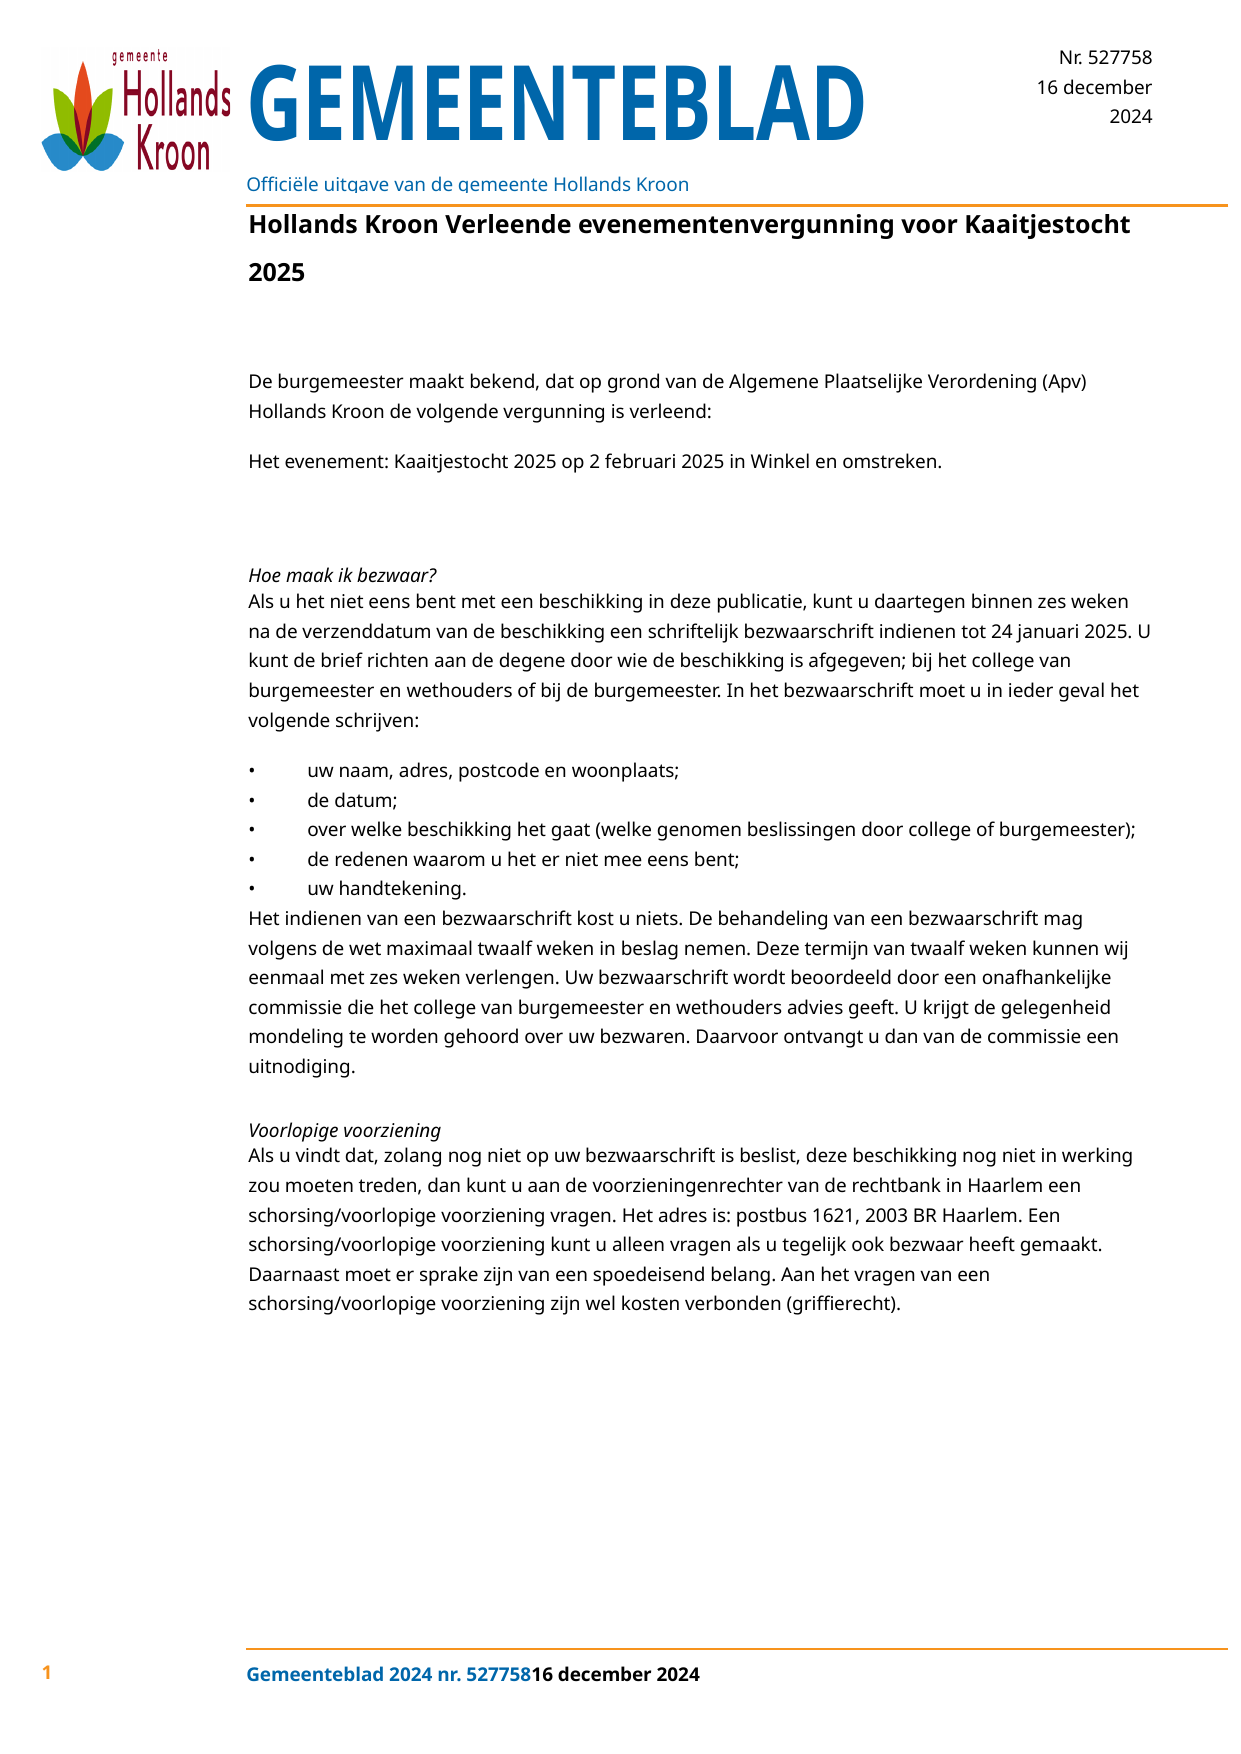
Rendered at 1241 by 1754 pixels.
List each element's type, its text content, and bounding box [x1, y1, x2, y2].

picture [41, 47, 231, 172]
text Voorlopige voorziening [248, 1117, 1152, 1143]
text Hoe maak ik bezwaar? [248, 563, 1152, 588]
text Het evenement: Kaaitjestocht 2025 op 2 februari 2025 in Winkel en omstreken. [248, 448, 1152, 474]
text Het indienen van een bezwaarschrift kost u niets. De behandeling van een bezwaarschrift mag volgens de wet maximaal twaalf weken in beslag nemen. Deze termijn van twaalf weken kunnen wij eenmaal met zes weken verlengen. Uw bezwaarschrift wordt beoordeeld door een onafhankelijke commissie die het college van burgemeester en wethouders advies geeft. U krijgt de gelegenheid mondeling te worden gehoord over uw bezwaren. Daarvoor ontvangt u dan van de commissie een uitnodiging. [248, 905, 1152, 1079]
text Als u vindt dat, zolang nog niet op uw bezwaarschrift is beslist, deze beschikking nog niet in werking zou moeten treden, dan kunt u aan de voorzieningenrechter van de rechtbank in Haarlem een schorsing/voorlopige voorziening vragen. Het adres is: postbus 1621, 2003 BR Haarlem. Een schorsing/voorlopige voorziening kunt u alleen vragen als u tegelijk ook bezwaar heeft gemaakt. Daarnaast moet er sprake zijn van een spoedeisend belang. Aan het vragen van een schorsing/voorlopige voorziening zijn wel kosten verbonden (griffierecht). [248, 1143, 1152, 1316]
text De burgemeester maakt bekend, dat op grond van de Algemene Plaatselijke Verordening (Apv) Hollands Kroon de volgende vergunning is verleend: [248, 368, 1152, 424]
list uw handtekening. [248, 876, 1152, 901]
list de redenen waarom u het er niet mee eens bent; [248, 846, 1152, 872]
list uw naam, adres, postcode en woonplaats; [248, 757, 1152, 783]
list de datum; [248, 787, 1152, 812]
text Als u het niet eens bent met een beschikking in deze publicatie, kunt u daartegen binnen zes weken na de verzenddatum van de beschikking een schriftelijk bezwaarschrift indienen tot 24 januari 2025. U kunt de brief richten aan de degene door wie de beschikking is afgegeven; bij het college van burgemeester en wethouders of bij de burgemeester. In het bezwaarschrift moet u in ieder geval het volgende schrijven: [248, 588, 1152, 732]
list over welke beschikking het gaat (welke genomen beslissingen door college of burgemeester); [248, 816, 1152, 842]
text Hollands Kroon Verleende evenementenvergunning voor Kaaitjestocht 2025 [248, 207, 1152, 288]
